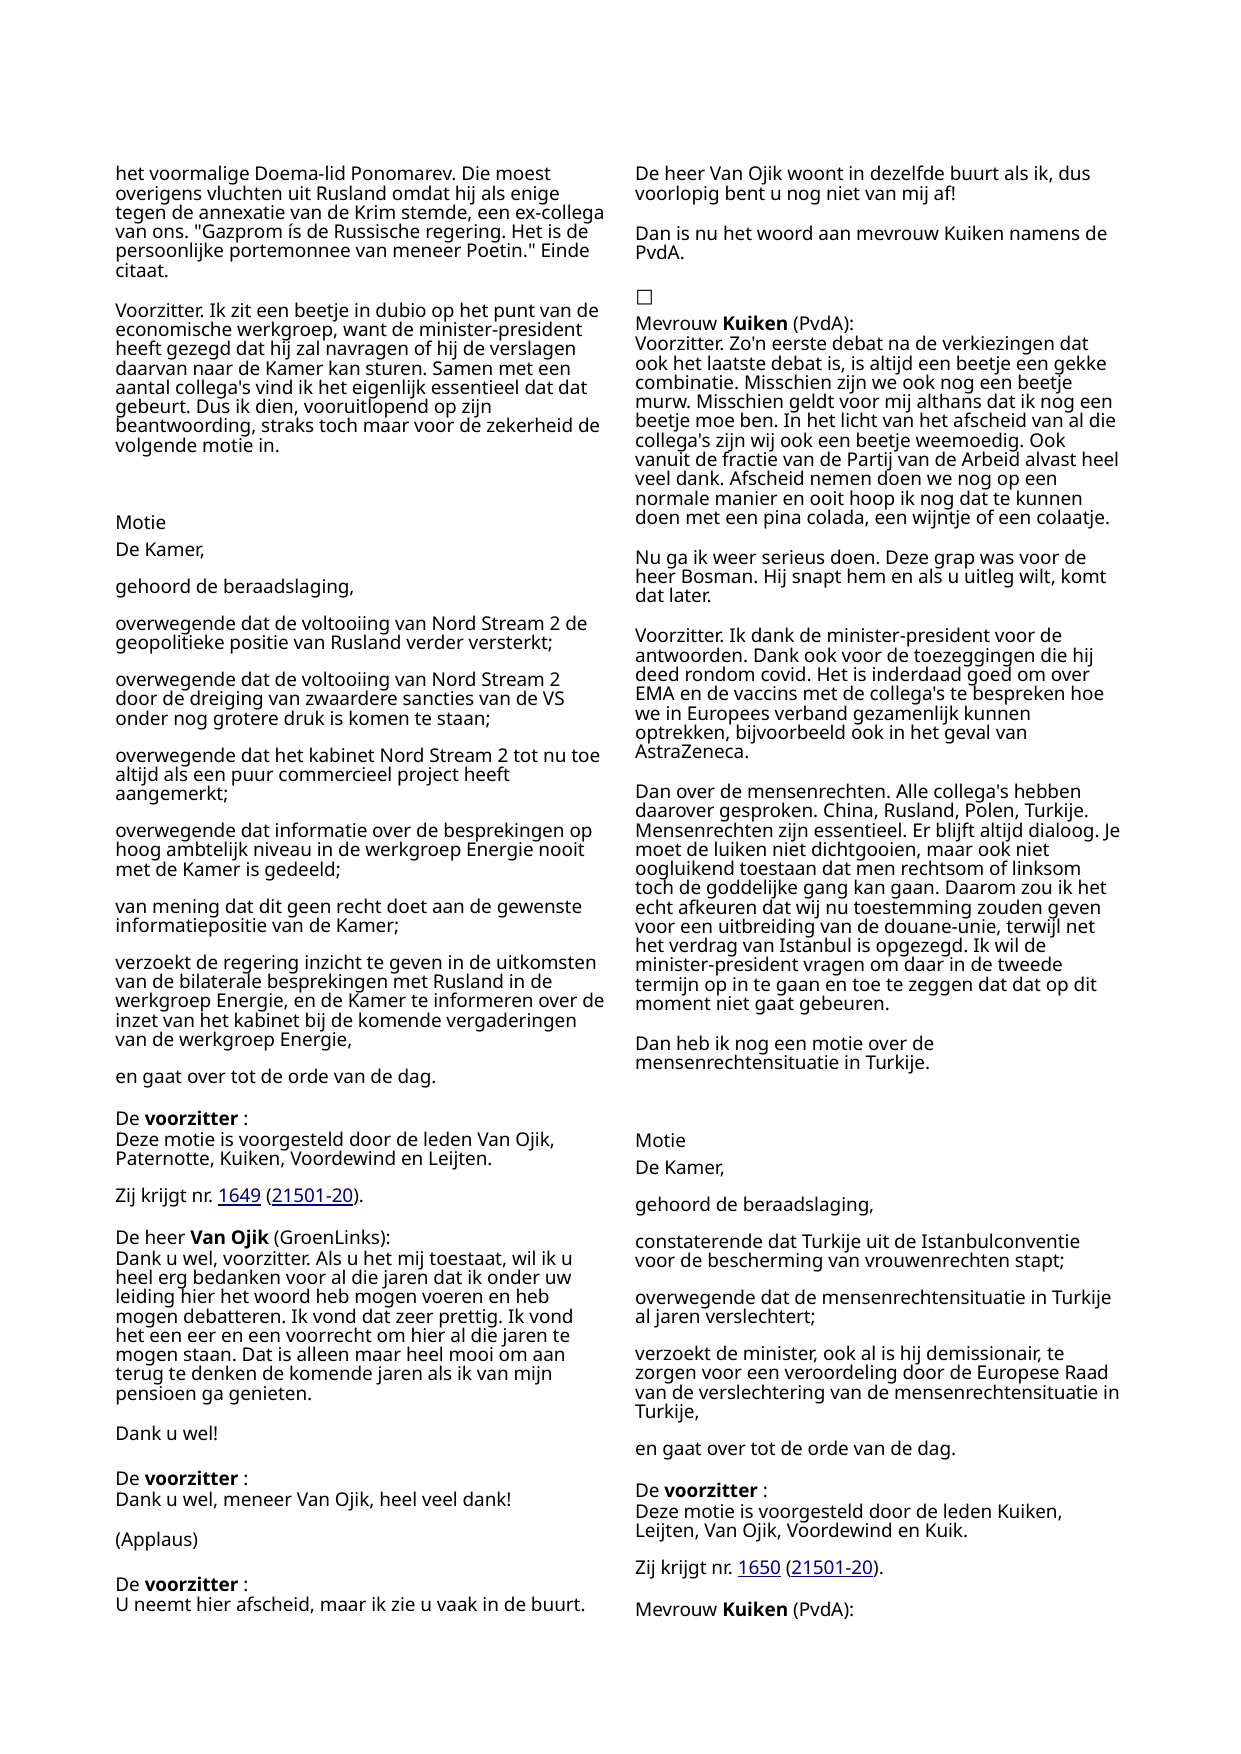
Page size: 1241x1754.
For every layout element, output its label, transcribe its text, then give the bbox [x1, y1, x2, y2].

text De heer Van Ojik woont in dezelfde buurt als ik, dus voorlopig bent u nog niet van mij af! [635, 165, 1125, 204]
text overwegende dat de voltooiing van Nord Stream 2 de geopolitieke positie van Rusland verder versterkt; [115, 615, 605, 653]
text constaterende dat Turkije uit de Istanbulconventie voor de bescherming van vrouwenrechten stapt; [635, 1233, 1125, 1271]
text De voorzitter : [635, 1477, 1125, 1503]
text Deze motie is voorgesteld door de leden Kuiken, Leijten, Van Ojik, Voordewind en Kuik. [635, 1503, 1125, 1541]
text gehoord de beraadslaging, [635, 1196, 1125, 1215]
text verzoekt de regering inzicht te geven in de uitkomsten van de bilaterale besprekingen met Rusland in de werkgroep Energie, en de Kamer te informeren over de inzet van het kabinet bij de komende vergaderingen van de werkgroep Energie, [115, 954, 605, 1050]
text Dan heb ik nog een motie over de mensenrechtensituatie in Turkije. [635, 1035, 1125, 1073]
text Deze motie is voorgesteld door de leden Van Ojik, Paternotte, Kuiken, Voordewind en Leijten. [115, 1131, 605, 1169]
text Dank u wel! [115, 1425, 605, 1444]
text Dank u wel, voorzitter. Als u het mij toestaat, wil ik u heel erg bedanken voor al die jaren dat ik onder uw leiding hier het woord heb mogen voeren en heb mogen debatteren. Ik vond dat zeer prettig. Ik vond het een eer en een voorrecht om hier al die jaren te mogen staan. Dat is alleen maar heel mooi om aan terug te denken de komende jaren als ik van mijn pensioen ga genieten. [115, 1250, 605, 1404]
text De voorzitter : [115, 1105, 605, 1131]
text (Applaus) [115, 1531, 605, 1550]
text Mevrouw Kuiken (PvdA): [635, 310, 1125, 335]
text Zij krijgt nr. 1649 (21501-20). [115, 1187, 605, 1206]
text De Kamer, [115, 541, 605, 560]
text Dank u wel, meneer Van Ojik, heel veel dank! [115, 1491, 605, 1510]
text Motie [635, 1127, 1125, 1153]
text verzoekt de minister, ook al is hij demissionair, te zorgen voor een veroordeling door de Europese Raad van de verslechtering van de mensenrechtensituatie in Turkije, [635, 1345, 1125, 1422]
text Dan over de mensenrechten. Alle collega's hebben daarover gesproken. China, Rusland, Polen, Turkije. Mensenrechten zijn essentieel. Er blijft altijd dialoog. Je moet de luiken niet dichtgooien, maar ook niet oogluikend toestaan dat men rechtsom of linksom toch de goddelijke gang kan gaan. Daarom zou ik het echt afkeuren dat wij nu toestemming zouden geven voor een uitbreiding van de douane-unie, terwijl net het verdrag van Istanbul is opgezegd. Ik wil de minister-president vragen om daar in de tweede termijn op in te gaan en toe te zeggen dat dat op dit moment niet gaat gebeuren. [635, 783, 1125, 1014]
text De voorzitter : [115, 1465, 605, 1491]
text Voorzitter. Zo'n eerste debat na de verkiezingen dat ook het laatste debat is, is altijd een beetje een gekke combinatie. Misschien zijn we ook nog een beetje murw. Misschien geldt voor mij althans dat ik nog een beetje moe ben. In het licht van het afscheid van al die collega's zijn wij ook een beetje weemoedig. Ook vanuit de fractie van de Partij van de Arbeid alvast heel veel dank. Afscheid nemen doen we nog op een normale manier en ooit hoop ik nog dat te kunnen doen met een pina colada, een wijntje of een colaatje. [635, 335, 1125, 528]
text en gaat over tot de orde van de dag. [635, 1440, 1125, 1459]
text overwegende dat informatie over de besprekingen op hoog ambtelijk niveau in de werkgroep Energie nooit met de Kamer is gedeeld; [115, 822, 605, 880]
text van mening dat dit geen recht doet aan de gewenste informatiepositie van de Kamer; [115, 898, 605, 936]
text Nu ga ik weer serieus doen. Deze grap was voor de heer Bosman. Hij snapt hem en als u uitleg wilt, komt dat later. [635, 549, 1125, 607]
text ⬜ [635, 284, 1125, 310]
text Motie [115, 509, 605, 535]
text Mevrouw Kuiken (PvdA): [635, 1596, 1125, 1622]
text Voorzitter. Ik zit een beetje in dubio op het punt van de economische werkgroep, want de minister-president heeft gezegd dat hij zal navragen of hij de verslagen daarvan naar de Kamer kan sturen. Samen met een aantal collega's vind ik het eigenlijk essentieel dat dat gebeurt. Dus ik dien, vooruitlopend op zijn beantwoording, straks toch maar voor de zekerheid de volgende motie in. [115, 302, 605, 456]
text overwegende dat de mensenrechtensituatie in Turkije al jaren verslechtert; [635, 1289, 1125, 1327]
text Dan is nu het woord aan mevrouw Kuiken namens de PvdA. [635, 224, 1125, 263]
text De heer Van Ojik (GroenLinks): [115, 1224, 605, 1250]
text overwegende dat de voltooiing van Nord Stream 2 door de dreiging van zwaardere sancties van de VS onder nog grotere druk is komen te staan; [115, 671, 605, 729]
text De Kamer, [635, 1159, 1125, 1178]
text Voorzitter. Ik dank de minister-president voor de antwoorden. Dank ook voor de toezeggingen die hij deed rondom covid. Het is inderdaad goed om over EMA en de vaccins met de collega's te bespreken hoe we in Europees verband gezamenlijk kunnen optrekken, bijvoorbeeld ook in het geval van AstraZeneca. [635, 627, 1125, 762]
text overwegende dat het kabinet Nord Stream 2 tot nu toe altijd als een puur commercieel project heeft aangemerkt; [115, 747, 605, 804]
text het voormalige Doema-lid Ponomarev. Die moest overigens vluchten uit Rusland omdat hij als enige tegen de annexatie van de Krim stemde, een ex-collega van ons. "Gazprom ís de Russische regering. Het is de persoonlijke portemonnee van meneer Poetin." Einde citaat. [115, 165, 605, 281]
text en gaat over tot de orde van de dag. [115, 1068, 605, 1087]
text gehoord de beraadslaging, [115, 578, 605, 597]
text De voorzitter : [115, 1571, 605, 1596]
text U neemt hier afscheid, maar ik zie u vaak in de buurt. [115, 1596, 605, 1616]
text Zij krijgt nr. 1650 (21501-20). [635, 1559, 1125, 1578]
